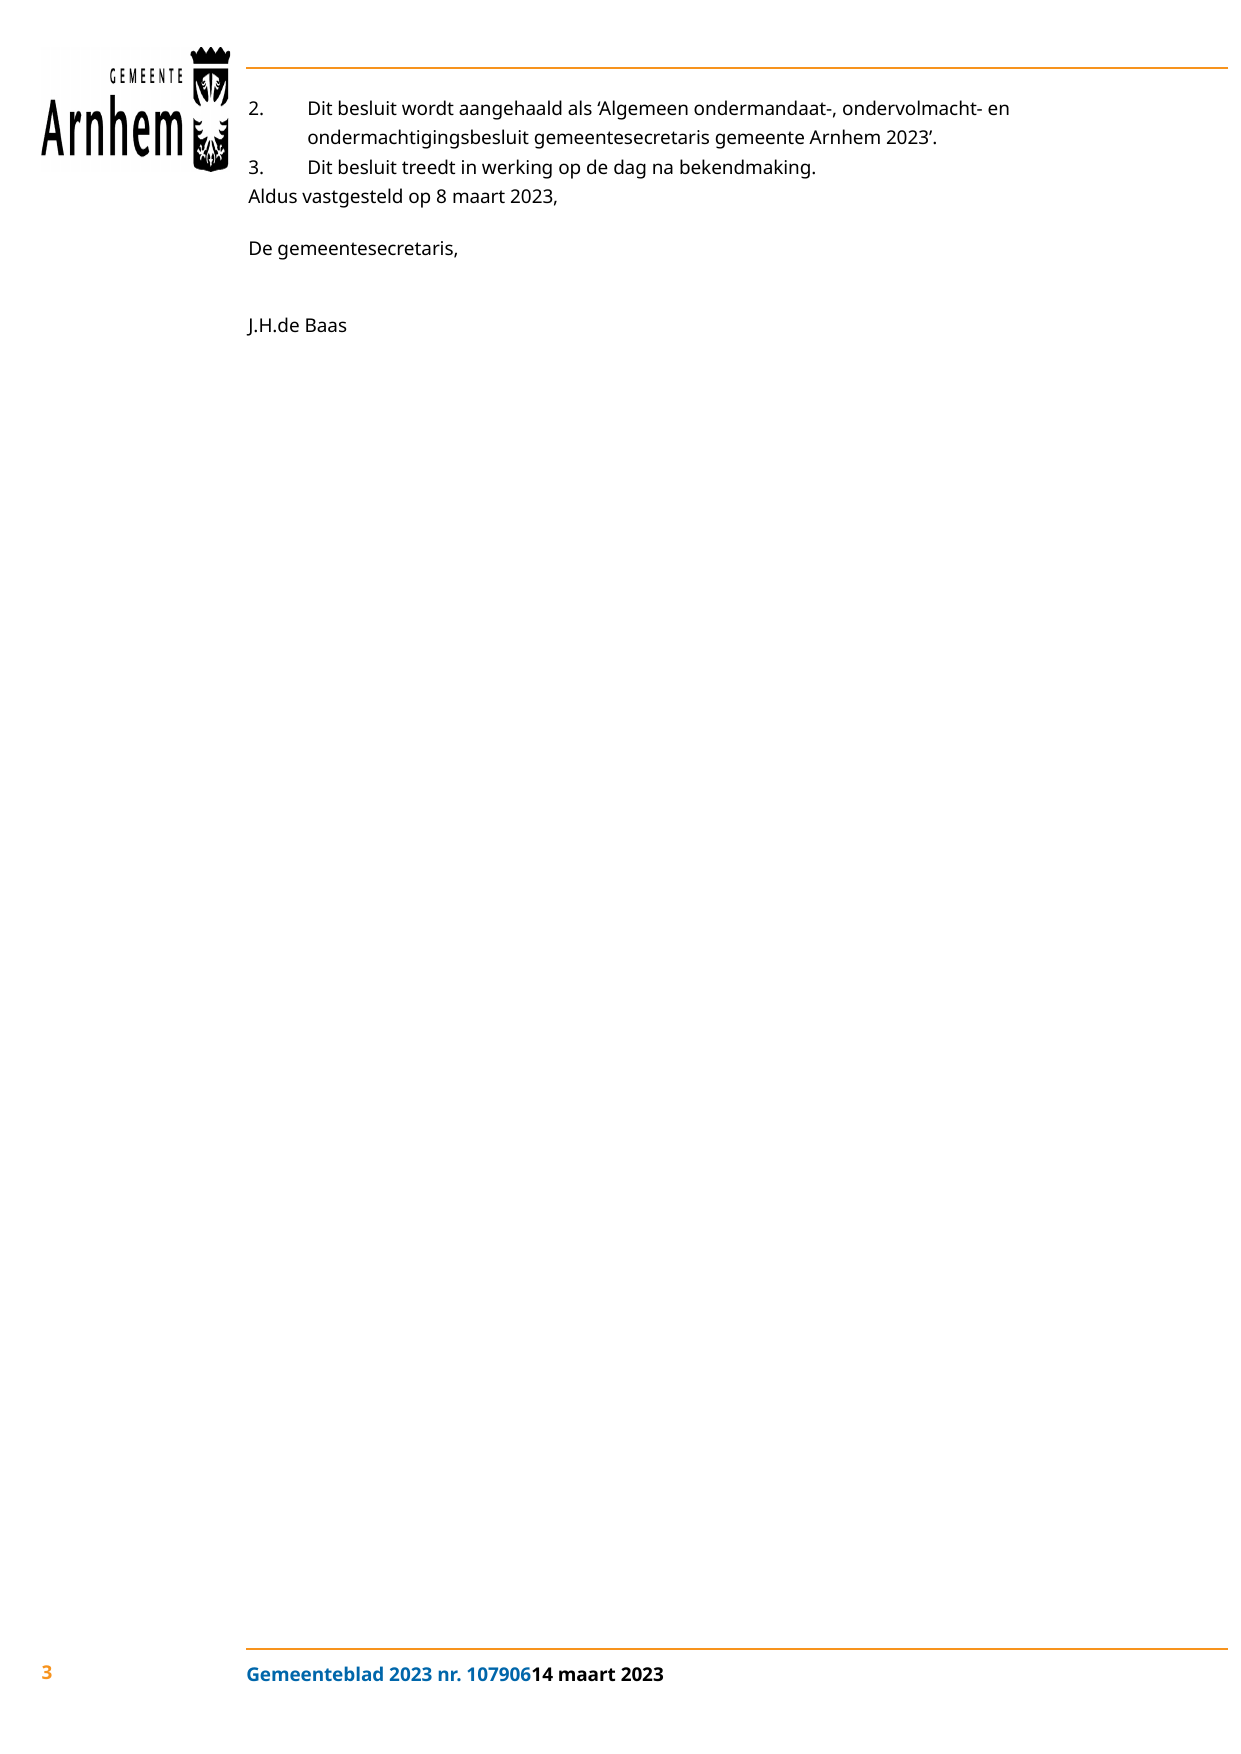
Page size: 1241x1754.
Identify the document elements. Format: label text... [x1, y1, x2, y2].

text J.H.de Baas [248, 312, 1152, 338]
list Dit besluit wordt aangehaald als ‘Algemeen ondermandaat-, ondervolmacht- en ondermachtigingsbesluit gemeentesecretaris gemeente Arnhem 2023’. [248, 95, 1152, 150]
list Dit besluit treedt in werking op de dag na bekendmaking. [248, 154, 1152, 180]
text De gemeentesecretaris, [248, 235, 1152, 261]
picture [41, 47, 231, 172]
text Aldus vastgesteld op 8 maart 2023, [248, 183, 1152, 209]
